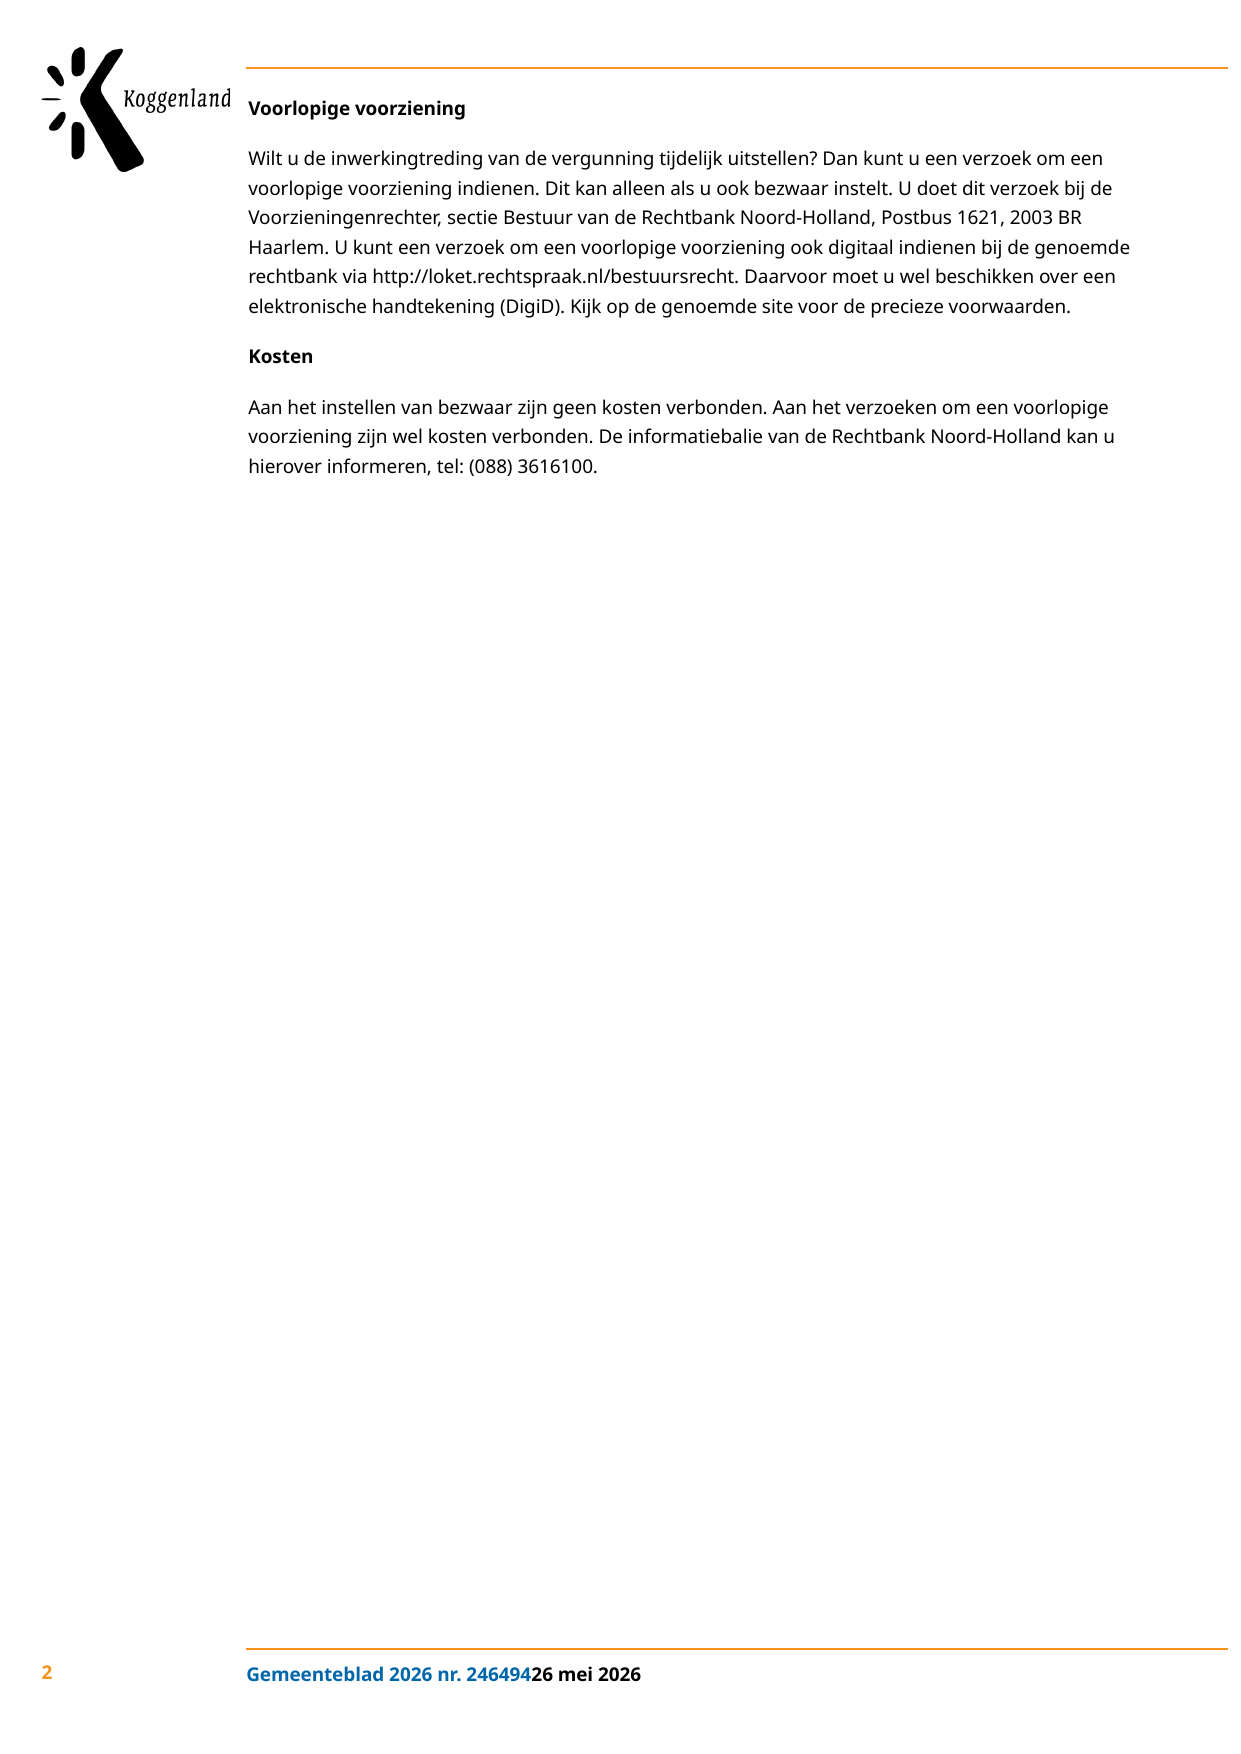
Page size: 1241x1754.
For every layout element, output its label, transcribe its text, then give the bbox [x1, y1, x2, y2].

text Wilt u de inwerkingtreding van de vergunning tijdelijk uitstellen? Dan kunt u een verzoek om een voorlopige voorziening indienen. Dit kan alleen als u ook bezwaar instelt. U doet dit verzoek bij de Voorzieningenrechter, sectie Bestuur van de Rechtbank Noord-Holland, Postbus 1621, 2003 BR Haarlem. U kunt een verzoek om een voorlopige voorziening ook digitaal indienen bij de genoemde rechtbank via http://loket.rechtspraak.nl/bestuursrecht. Daarvoor moet u wel beschikken over een elektronische handtekening (DigiD). Kijk op de genoemde site voor de precieze voorwaarden. [248, 145, 1152, 319]
text Voorlopige voorziening [248, 95, 1152, 121]
text Aan het instellen van bezwaar zijn geen kosten verbonden. Aan het verzoeken om een voorlopige voorziening zijn wel kosten verbonden. De informatiebalie van de Rechtbank Noord-Holland kan u hierover informeren, tel: (088) 3616100. [248, 394, 1152, 479]
picture [41, 47, 231, 172]
text Kosten [248, 343, 1152, 369]
